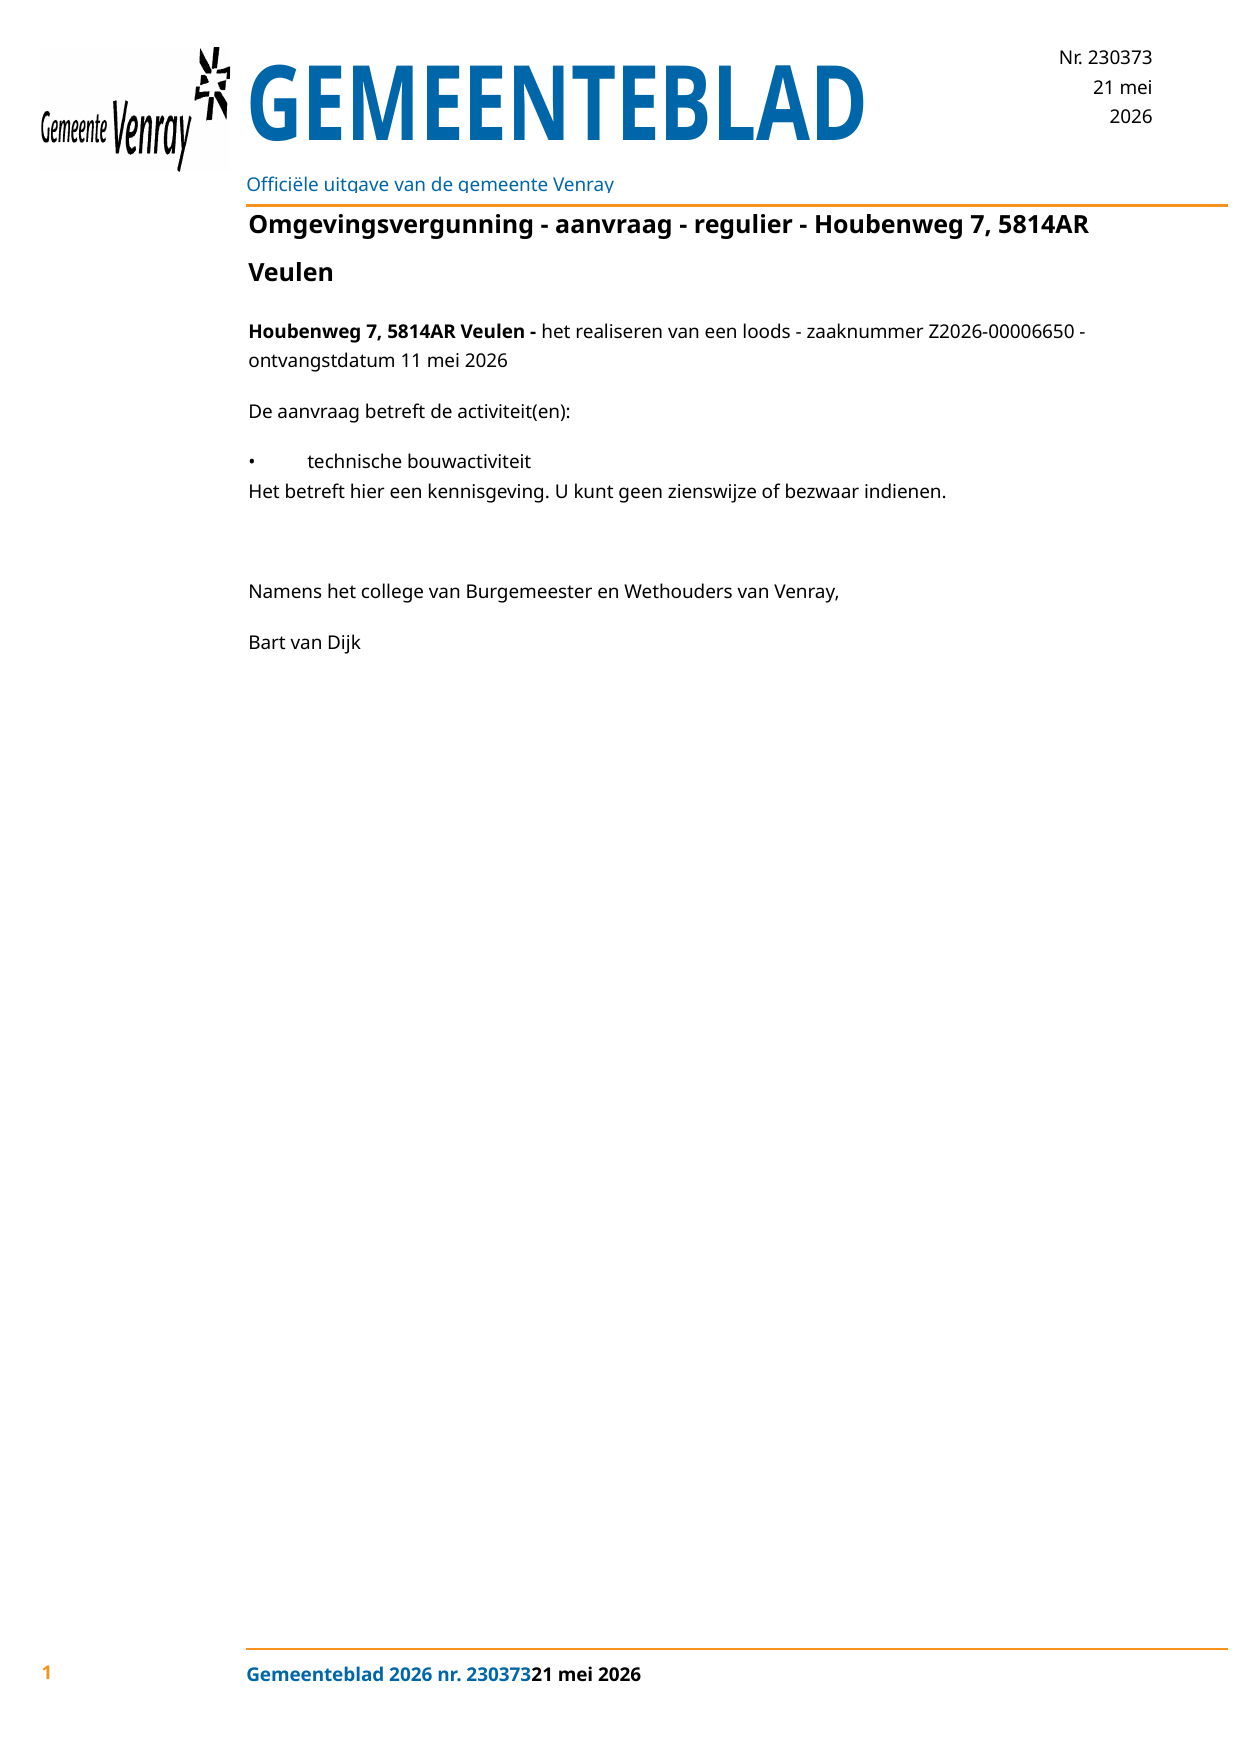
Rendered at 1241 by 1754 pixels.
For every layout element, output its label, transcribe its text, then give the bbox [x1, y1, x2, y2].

text Houbenweg 7, 5814AR Veulen - het realiseren van een loods - zaaknummer Z2026-00006650 - ontvangstdatum 11 mei 2026 [248, 318, 1152, 373]
text Namens het college van Burgemeester en Wethouders van Venray, [248, 579, 1152, 604]
text Bart van Dijk [248, 629, 1152, 655]
list technische bouwactiviteit [248, 448, 1152, 474]
picture [41, 47, 231, 172]
text Omgevingsvergunning - aanvraag - regulier - Houbenweg 7, 5814AR Veulen [248, 207, 1152, 288]
text De aanvraag betreft de activiteit(en): [248, 398, 1152, 424]
text Het betreft hier een kennisgeving. U kunt geen zienswijze of bezwaar indienen. [248, 478, 1152, 504]
